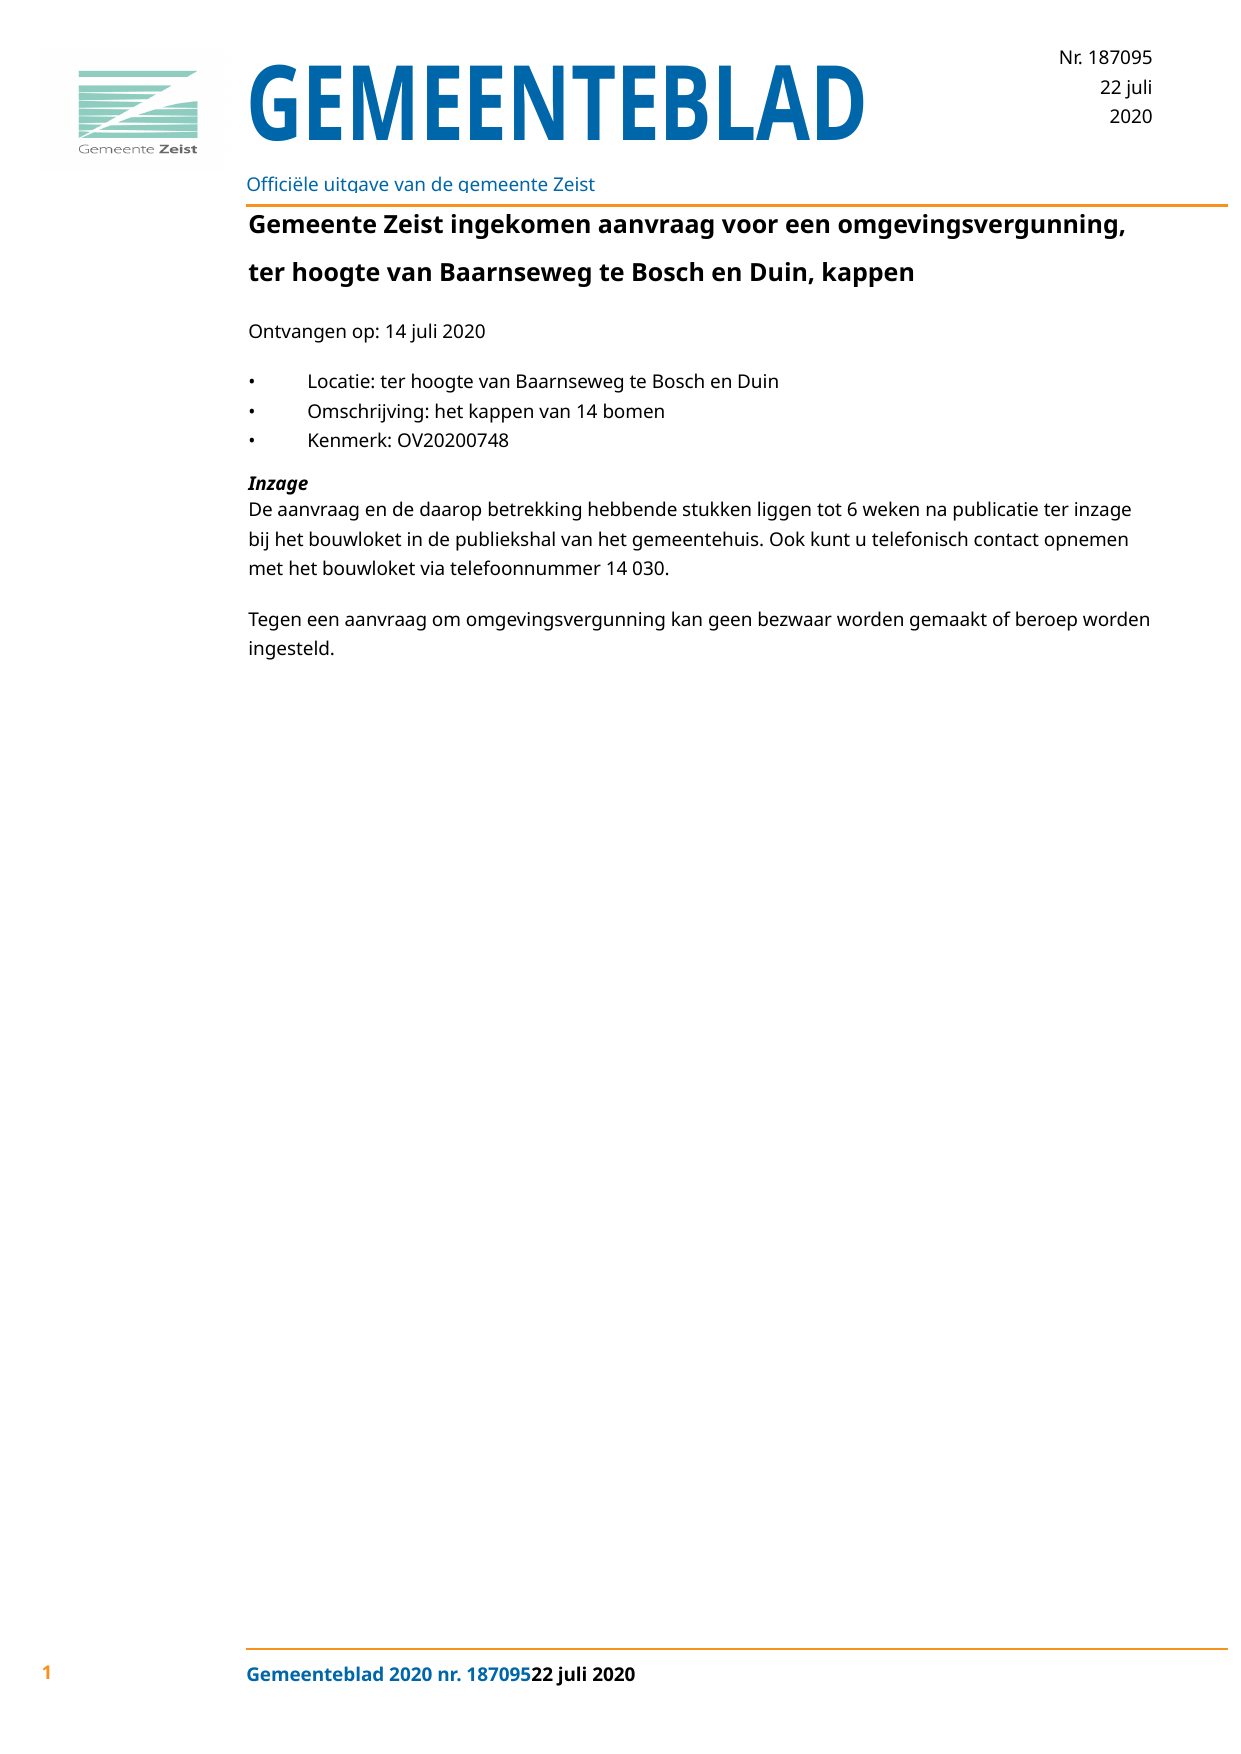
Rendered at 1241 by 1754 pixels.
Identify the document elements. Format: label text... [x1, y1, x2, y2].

list Omschrijving: het kappen van 14 bomen [248, 398, 1152, 424]
text Inzage [248, 471, 1152, 496]
text Gemeente Zeist ingekomen aanvraag voor een omgevingsvergunning, ter hoogte van Baarnseweg te Bosch en Duin, kappen [248, 207, 1152, 288]
list Locatie: ter hoogte van Baarnseweg te Bosch en Duin [248, 368, 1152, 394]
text Ontvangen op: 14 juli 2020 [248, 318, 1152, 344]
picture [41, 47, 231, 172]
list Kenmerk: OV20200748 [248, 427, 1152, 453]
text De aanvraag en de daarop betrekking hebbende stukken liggen tot 6 weken na publicatie ter inzage bij het bouwloket in de publiekshal van het gemeentehuis. Ook kunt u telefonisch contact opnemen met het bouwloket via telefoonnummer 14 030. [248, 496, 1152, 581]
text Tegen een aanvraag om omgevingsvergunning kan geen bezwaar worden gemaakt of beroep worden ingesteld. [248, 606, 1152, 661]
